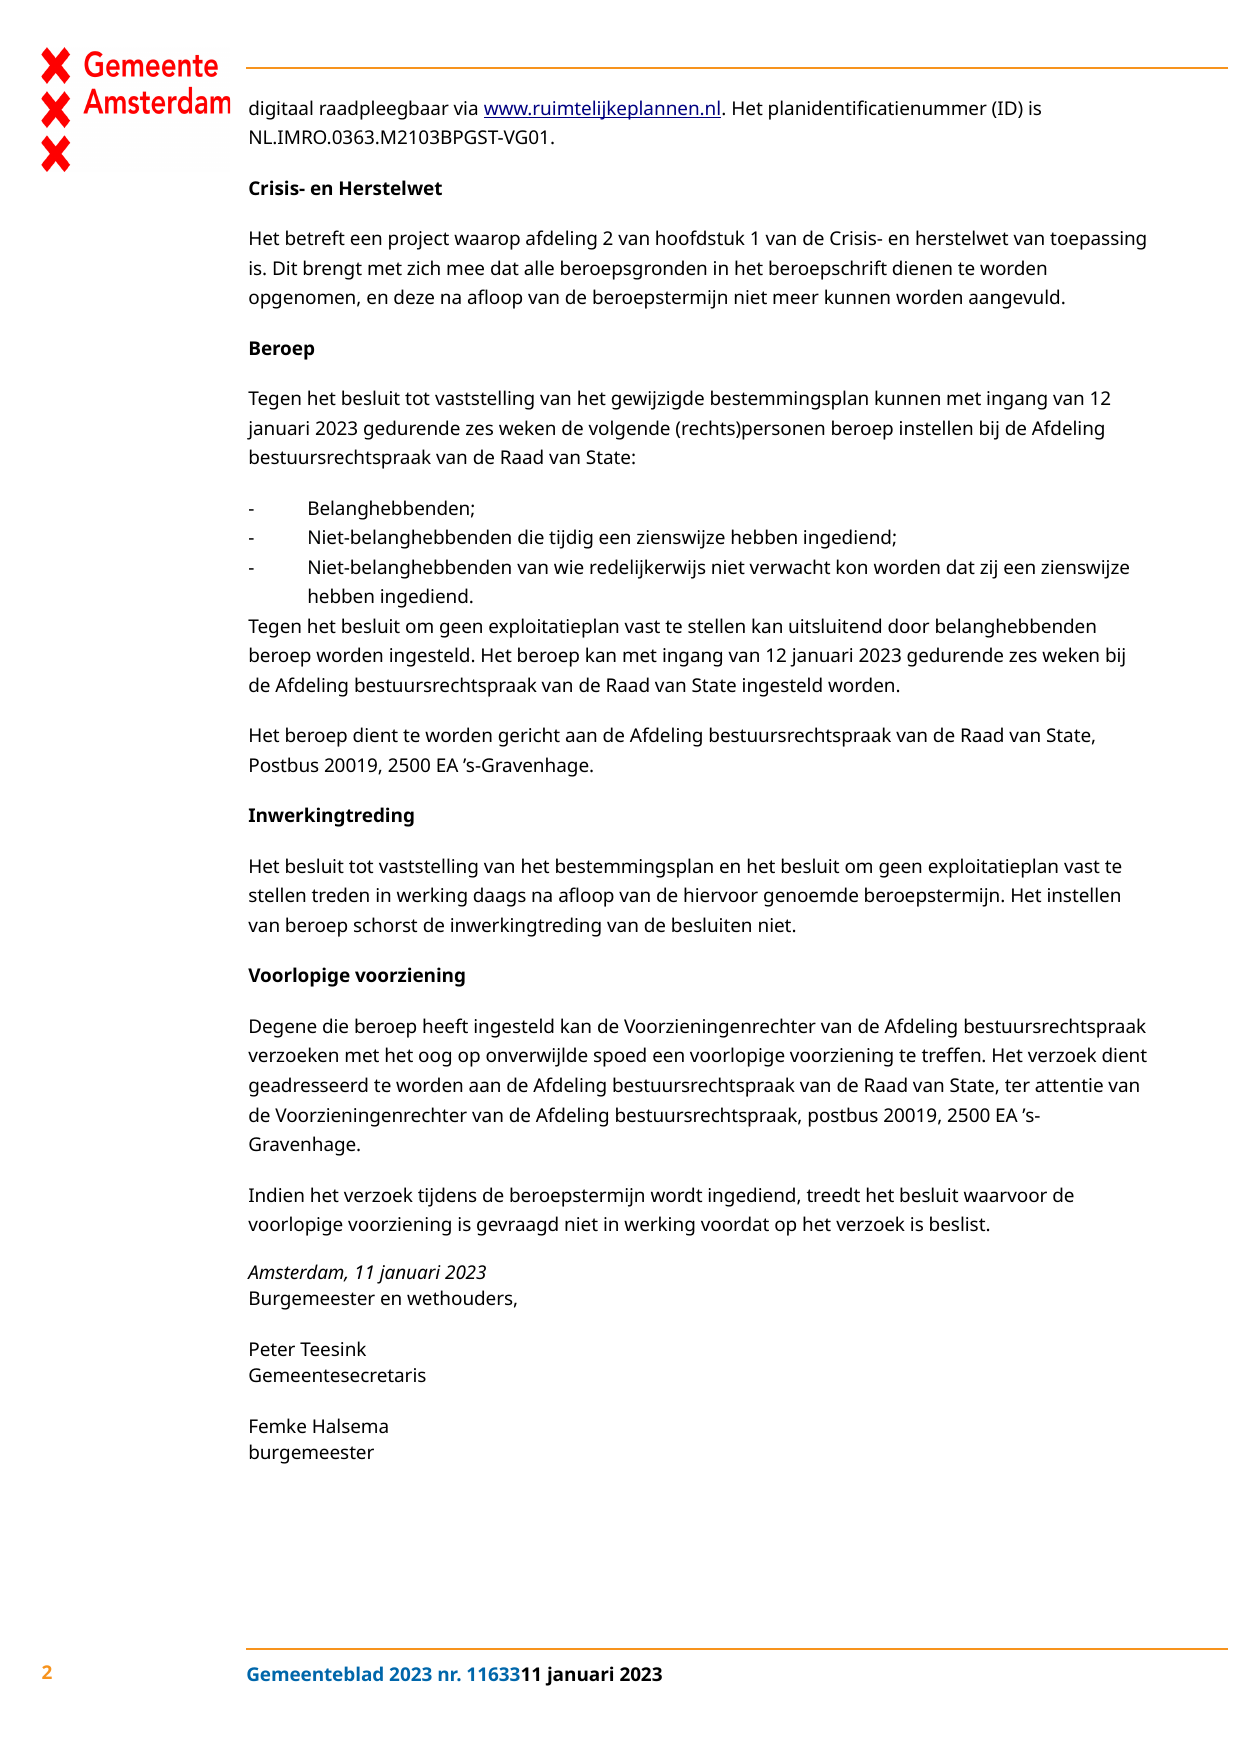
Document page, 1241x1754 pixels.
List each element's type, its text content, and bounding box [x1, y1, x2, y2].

text Burgemeester en wethouders, [248, 1285, 1152, 1311]
text Inwerkingtreding [248, 803, 1152, 828]
text Amsterdam, 11 januari 2023 [248, 1259, 1152, 1285]
text Indien het verzoek tijdens de beroepstermijn wordt ingediend, treedt het besluit waarvoor de voorlopige voorziening is gevraagd niet in werking voordat op het verzoek is beslist. [248, 1182, 1152, 1237]
text digitaal raadpleegbaar via www.ruimtelijkeplannen.nl. Het planidentificatienummer (ID) is NL.IMRO.0363.M2103BPGST-VG01. [248, 95, 1152, 150]
list Niet-belanghebbenden van wie redelijkerwijs niet verwacht kon worden dat zij een zienswijze hebben ingediend. [248, 554, 1152, 609]
list Niet-belanghebbenden die tijdig een zienswijze hebben ingediend; [248, 524, 1152, 550]
text Peter Teesink [248, 1336, 1152, 1362]
text Het besluit tot vaststelling van het bestemmingsplan en het besluit om geen exploitatieplan vast te stellen treden in werking daags na afloop van de hiervoor genoemde beroepstermijn. Het instellen van beroep schorst de inwerkingtreding van de besluiten niet. [248, 853, 1152, 938]
text Voorlopige voorziening [248, 963, 1152, 988]
text Femke Halsema [248, 1414, 1152, 1439]
text Tegen het besluit om geen exploitatieplan vast te stellen kan uitsluitend door belanghebbenden beroep worden ingesteld. Het beroep kan met ingang van 12 januari 2023 gedurende zes weken bij de Afdeling bestuursrechtspraak van de Raad van State ingesteld worden. [248, 613, 1152, 698]
text burgemeester [248, 1439, 1152, 1465]
text Tegen het besluit tot vaststelling van het gewijzigde bestemmingsplan kunnen met ingang van 12 januari 2023 gedurende zes weken de volgende (rechts)personen beroep instellen bij de Afdeling bestuursrechtspraak van de Raad van State: [248, 385, 1152, 470]
text Het beroep dient te worden gericht aan de Afdeling bestuursrechtspraak van de Raad van State, Postbus 20019, 2500 EA ’s-Gravenhage. [248, 723, 1152, 778]
text Degene die beroep heeft ingesteld kan de Voorzieningenrechter van de Afdeling bestuursrechtspraak verzoeken met het oog op onverwijlde spoed een voorlopige voorziening te treffen. Het verzoek dient geadresseerd te worden aan de Afdeling bestuursrechtspraak van de Raad van State, ter attentie van de Voorzieningenrechter van de Afdeling bestuursrechtspraak, postbus 20019, 2500 EA ’s-Gravenhage. [248, 1013, 1152, 1157]
text Beroep [248, 335, 1152, 361]
list Belanghebbenden; [248, 495, 1152, 521]
text Het betreft een project waarop afdeling 2 van hoofdstuk 1 van de Crisis- en herstelwet van toepassing is. Dit brengt met zich mee dat alle beroepsgronden in het beroepschrift dienen te worden opgenomen, en deze na afloop van de beroepstermijn niet meer kunnen worden aangevuld. [248, 225, 1152, 310]
picture [41, 47, 231, 172]
text Crisis- en Herstelwet [248, 175, 1152, 201]
text Gemeentesecretaris [248, 1362, 1152, 1388]
